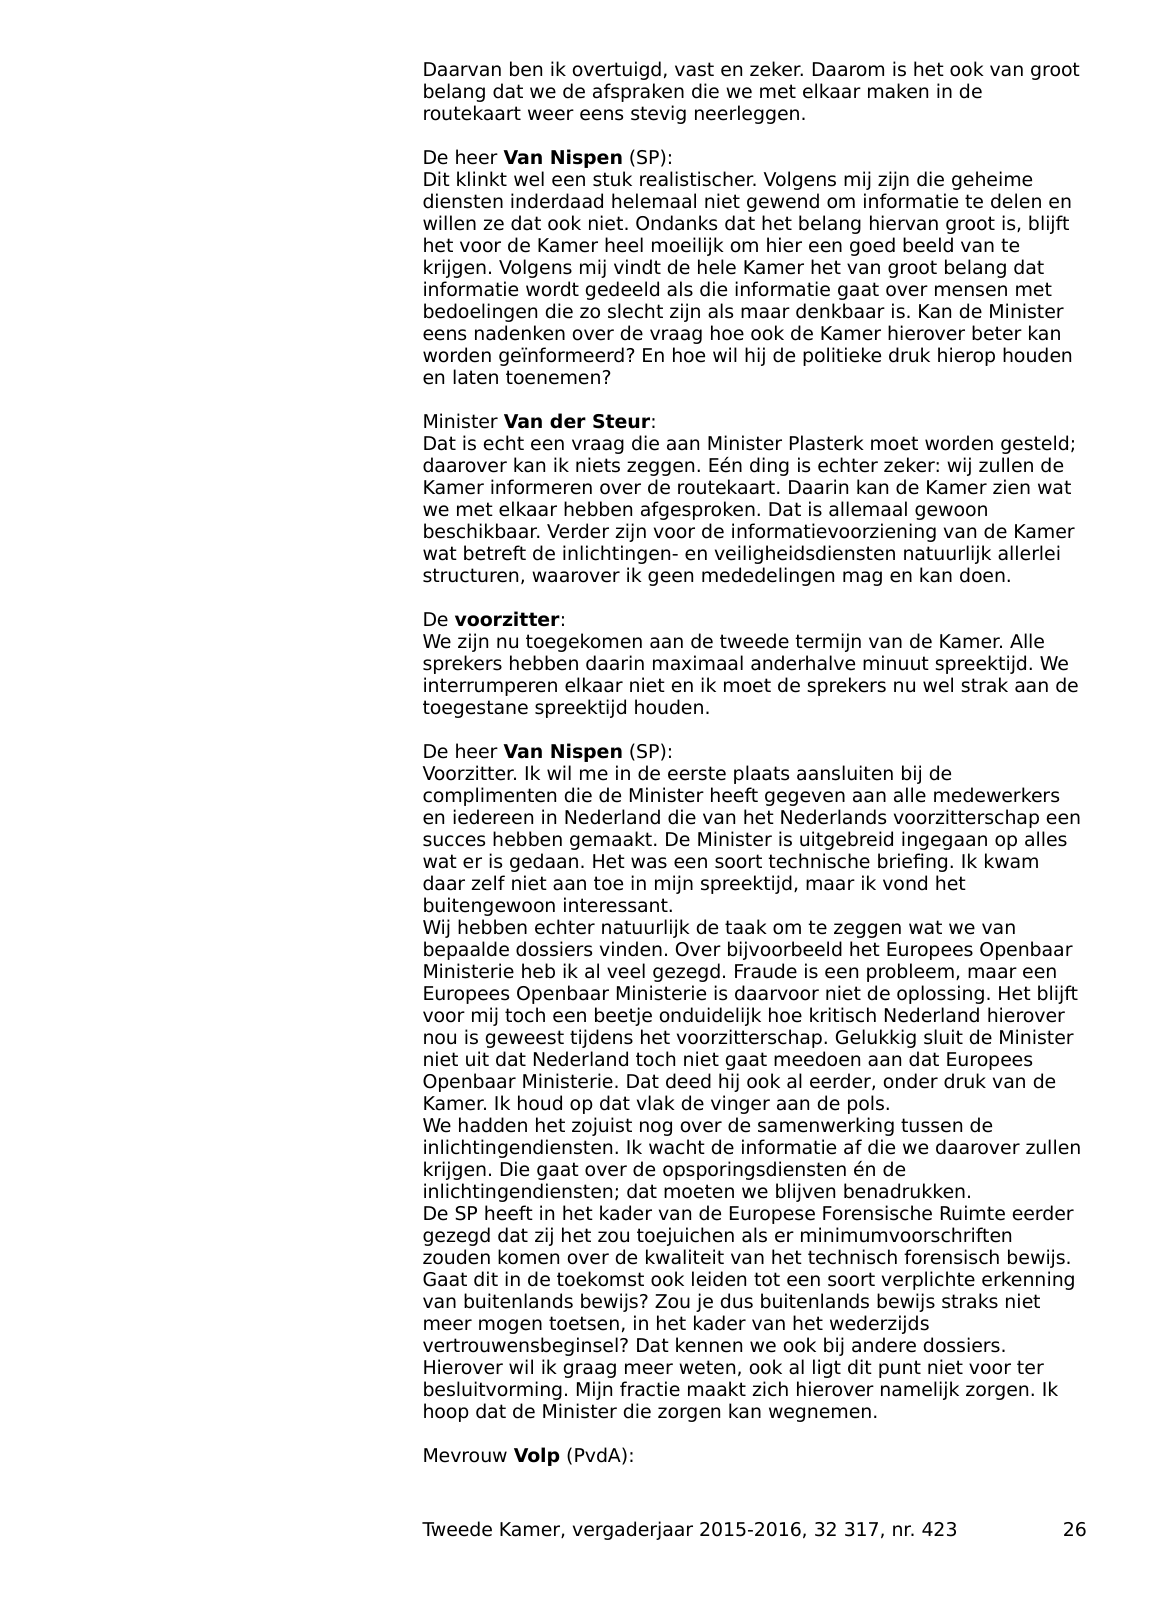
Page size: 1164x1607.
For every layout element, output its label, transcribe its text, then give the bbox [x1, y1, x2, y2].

text Wij hebben echter natuurlijk de taak om te zeggen wat we van bepaalde dossiers vinden. Over bijvoorbeeld het Europees Openbaar Ministerie heb ik al veel gezegd. Fraude is een probleem, maar een Europees Openbaar Ministerie is daarvoor niet de oplossing. Het blijft voor mij toch een beetje onduidelijk hoe kritisch Nederland hierover nou is geweest tijdens het voorzitterschap. Gelukkig sluit de Minister niet uit dat Nederland toch niet gaat meedoen aan dat Europees Openbaar Ministerie. Dat deed hij ook al eerder, onder druk van de Kamer. Ik houd op dat vlak de vinger aan de pols. [422, 917, 1087, 1115]
text De SP heeft in het kader van de Europese Forensische Ruimte eerder gezegd dat zij het zou toejuichen als er minimumvoorschriften zouden komen over de kwaliteit van het technisch forensisch bewijs. Gaat dit in de toekomst ook leiden tot een soort verplichte erkenning van buitenlands bewijs? Zou je dus buitenlands bewijs straks niet meer mogen toetsen, in het kader van het wederzijds vertrouwensbeginsel? Dat kennen we ook bij andere dossiers. Hierover wil ik graag meer weten, ook al ligt dit punt niet voor ter besluitvorming. Mijn fractie maakt zich hierover namelijk zorgen. Ik hoop dat de Minister die zorgen kan wegnemen. [422, 1203, 1087, 1423]
text De voorzitter: [422, 609, 1087, 631]
text Dit klinkt wel een stuk realistischer. Volgens mij zijn die geheime diensten inderdaad helemaal niet gewend om informatie te delen en willen ze dat ook niet. Ondanks dat het belang hiervan groot is, blijft het voor de Kamer heel moeilijk om hier een goed beeld van te krijgen. Volgens mij vindt de hele Kamer het van groot belang dat informatie wordt gedeeld als die informatie gaat over mensen met bedoelingen die zo slecht zijn als maar denkbaar is. Kan de Minister eens nadenken over de vraag hoe ook de Kamer hierover beter kan worden geïnformeerd? En hoe wil hij de politieke druk hierop houden en laten toenemen? [422, 169, 1087, 389]
text Mevrouw Volp (PvdA): [422, 1445, 1087, 1467]
text We hadden het zojuist nog over de samenwerking tussen de inlichtingendiensten. Ik wacht de informatie af die we daarover zullen krijgen. Die gaat over de opsporingsdiensten én de inlichtingendiensten; dat moeten we blijven benadrukken. [422, 1115, 1087, 1203]
text Minister Van der Steur: [422, 411, 1087, 433]
text De heer Van Nispen (SP): [422, 147, 1087, 169]
text Dat is echt een vraag die aan Minister Plasterk moet worden gesteld; daarover kan ik niets zeggen. Eén ding is echter zeker: wij zullen de Kamer informeren over de routekaart. Daarin kan de Kamer zien wat we met elkaar hebben afgesproken. Dat is allemaal gewoon beschikbaar. Verder zijn voor de informatievoorziening van de Kamer wat betreft de inlichtingen- en veiligheidsdiensten natuurlijk allerlei structuren, waarover ik geen mededelingen mag en kan doen. [422, 433, 1087, 587]
text Voorzitter. Ik wil me in de eerste plaats aansluiten bij de complimenten die de Minister heeft gegeven aan alle medewerkers en iedereen in Nederland die van het Nederlands voorzitterschap een succes hebben gemaakt. De Minister is uitgebreid ingegaan op alles wat er is gedaan. Het was een soort technische briefing. Ik kwam daar zelf niet aan toe in mijn spreektijd, maar ik vond het buitengewoon interessant. [422, 763, 1087, 917]
text De heer Van Nispen (SP): [422, 741, 1087, 763]
text We zijn nu toegekomen aan de tweede termijn van de Kamer. Alle sprekers hebben daarin maximaal anderhalve minuut spreektijd. We interrumperen elkaar niet en ik moet de sprekers nu wel strak aan de toegestane spreektijd houden. [422, 631, 1087, 719]
text Daarvan ben ik overtuigd, vast en zeker. Daarom is het ook van groot belang dat we de afspraken die we met elkaar maken in de routekaart weer eens stevig neerleggen. [422, 59, 1087, 125]
